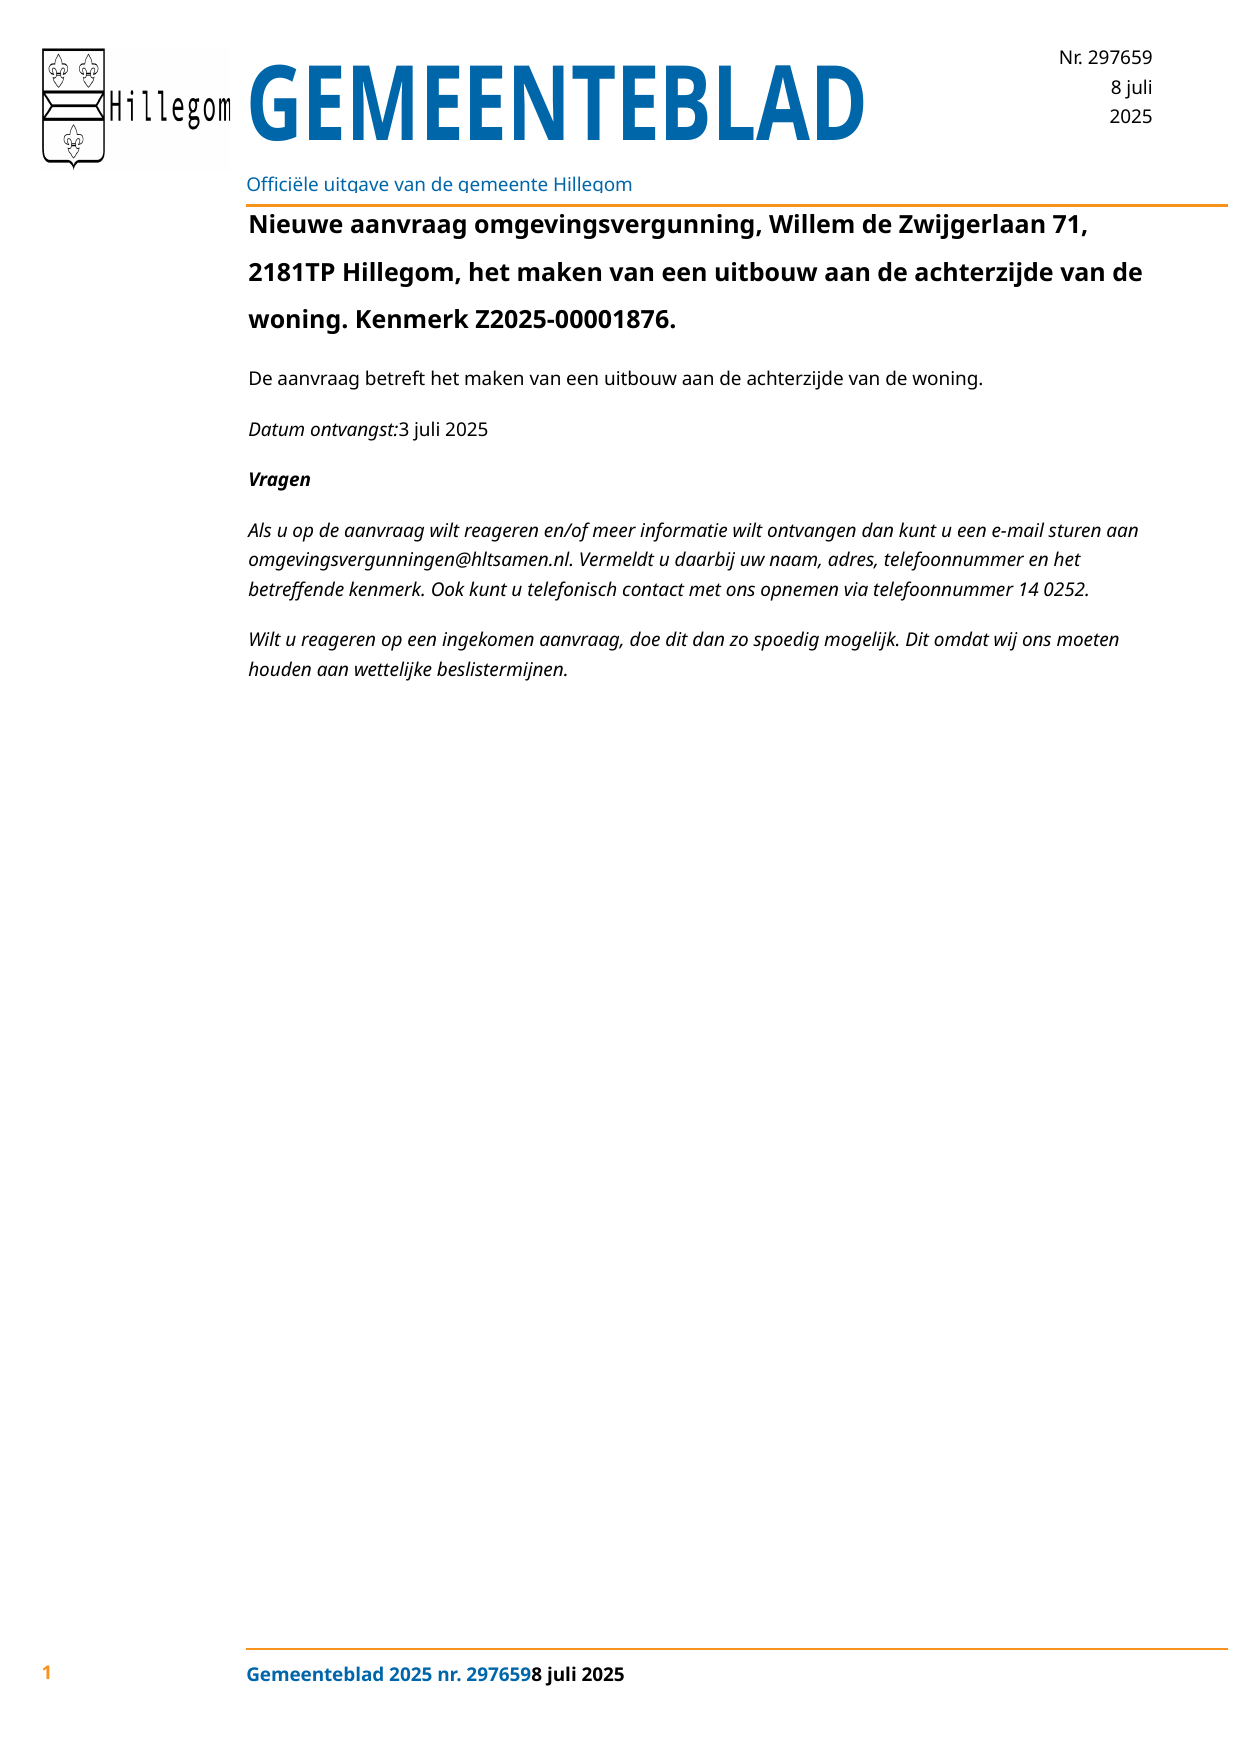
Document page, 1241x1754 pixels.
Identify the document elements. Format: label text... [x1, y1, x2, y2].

text De aanvraag betreft het maken van een uitbouw aan de achterzijde van de woning. [248, 366, 1152, 391]
text Vragen [248, 466, 1152, 492]
text Nieuwe aanvraag omgevingsvergunning, Willem de Zwijgerlaan 71, 2181TP Hillegom, het maken van een uitbouw aan de achterzijde van de woning. Kenmerk Z2025-00001876. [248, 207, 1152, 336]
picture [41, 47, 231, 172]
text Als u op de aanvraag wilt reageren en/of meer informatie wilt ontvangen dan kunt u een e-mail sturen aan omgevingsvergunningen@hltsamen.nl. Vermeldt u daarbij uw naam, adres, telefoonnummer en het betreffende kenmerk. Ook kunt u telefonisch contact met ons opnemen via telefoonnummer 14 0252. [248, 517, 1152, 602]
text Datum ontvangst:3 juli 2025 [248, 416, 1152, 442]
text Wilt u reageren op een ingekomen aanvraag, doe dit dan zo spoedig mogelijk. Dit omdat wij ons moeten houden aan wettelijke beslistermijnen. [248, 626, 1152, 682]
